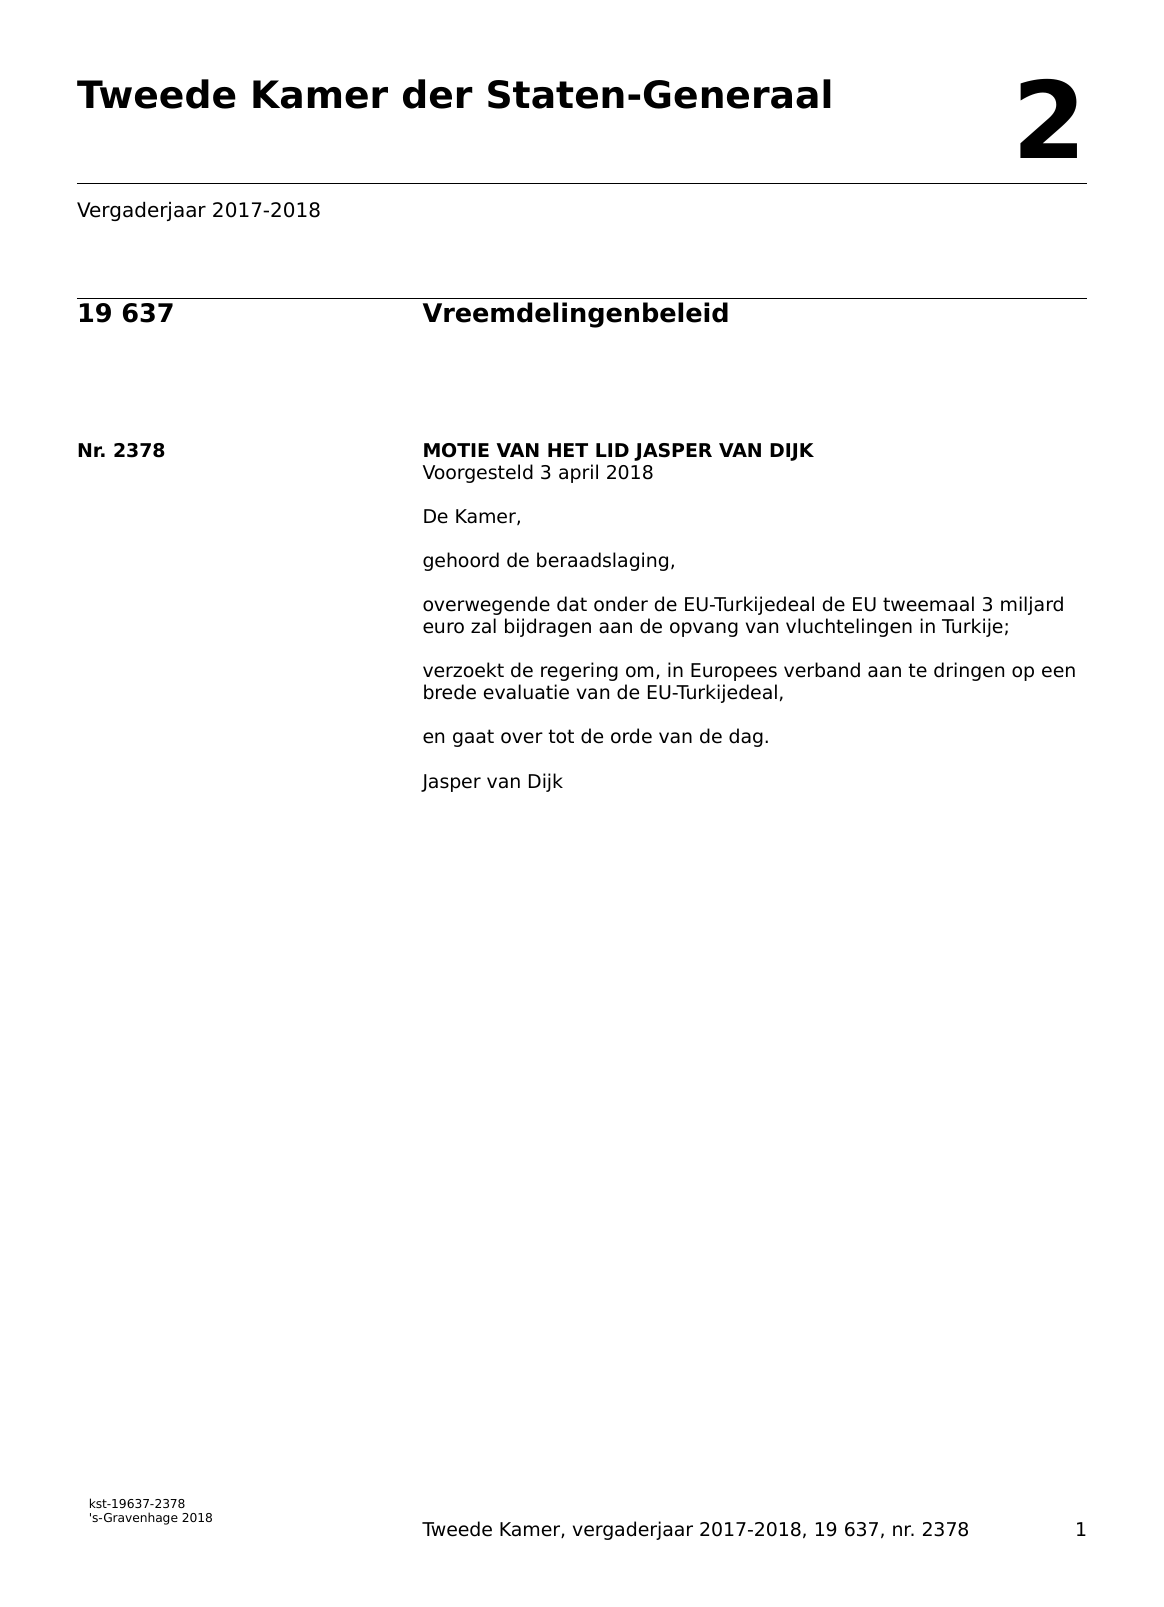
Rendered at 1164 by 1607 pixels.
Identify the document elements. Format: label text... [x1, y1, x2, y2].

text overwegende dat onder de EU-Turkijedeal de EU tweemaal 3 miljard euro zal bijdragen aan de opvang van vluchtelingen in Turkije; [422, 594, 1087, 638]
subtitle Nr. 2378 MOTIE VAN HET LID JASPER VAN DIJK [77, 440, 1087, 462]
text 's-Gravenhage 2018 [88, 1511, 323, 1525]
subtitle 19 637 Vreemdelingenbeleid [77, 299, 1087, 329]
text verzoekt de regering om, in Europees verband aan te dringen op een brede evaluatie van de EU-Turkijedeal, [422, 660, 1087, 704]
text kst-19637-2378 [88, 1497, 323, 1511]
text De Kamer, [422, 506, 1087, 528]
text Jasper van Dijk [422, 771, 1087, 793]
text gehoord de beraadslaging, [422, 550, 1087, 572]
table_header Tweede Kamer der Staten-Generaal [77, 59, 886, 183]
text Voorgesteld 3 april 2018 [422, 462, 1087, 484]
text en gaat over tot de orde van de dag. [422, 726, 1087, 748]
table_cell Vergaderjaar 2017-2018 [77, 184, 1087, 298]
table_header 2 [886, 59, 1087, 183]
